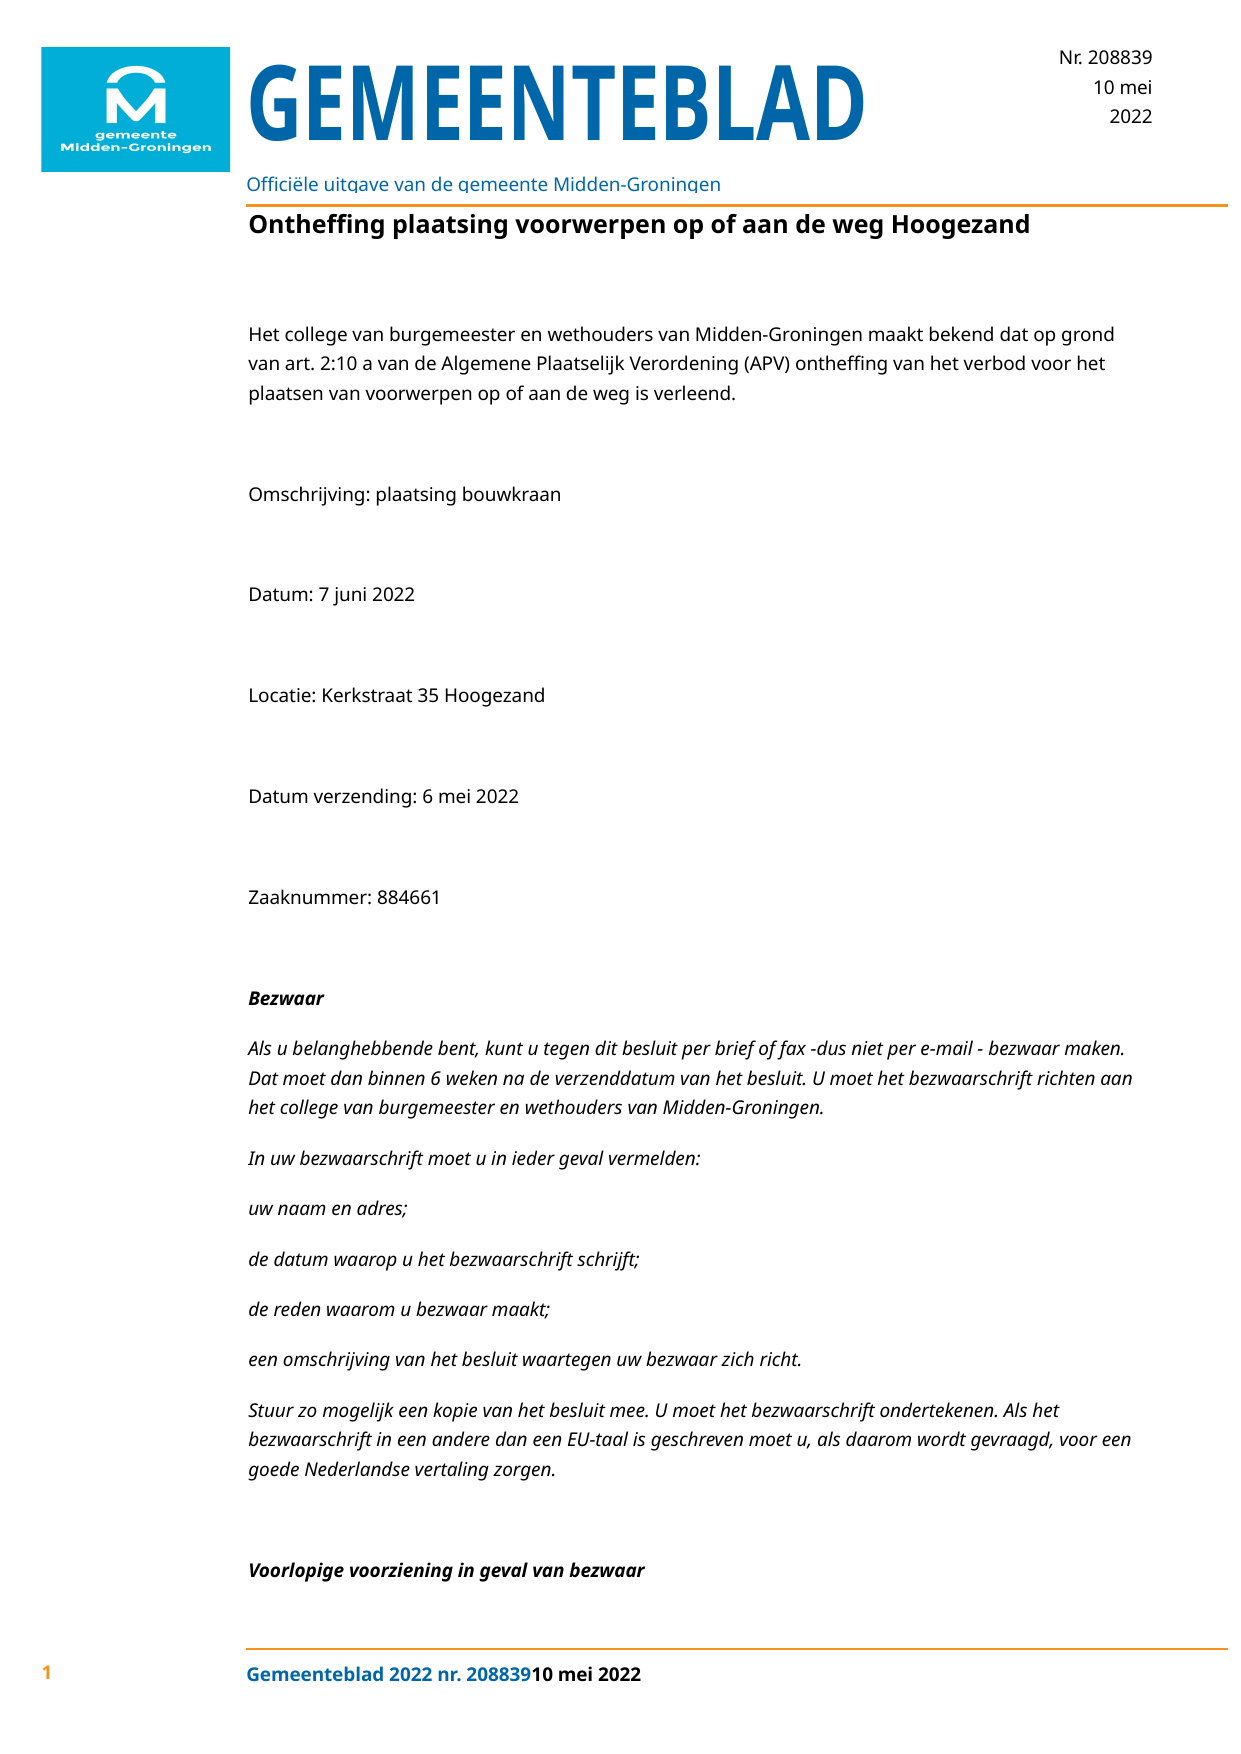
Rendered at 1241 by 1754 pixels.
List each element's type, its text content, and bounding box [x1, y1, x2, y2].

picture [107, 89, 165, 122]
text Als u belanghebbende bent, kunt u tegen dit besluit per brief of fax -dus niet per e-mail - bezwaar maken. Dat moet dan binnen 6 weken na de verzenddatum van het besluit. U moet het bezwaarschrift richten aan het college van burgemeester en wethouders van Midden-Groningen. [248, 1035, 1152, 1120]
text Datum: 7 juni 2022 [248, 582, 1152, 607]
picture [184, 146, 190, 153]
text Locatie: Kerkstraat 35 Hoogezand [248, 682, 1152, 708]
text uw naam en adres; [248, 1195, 1152, 1221]
text een omschrijving van het besluit waartegen uw bezwaar zich richt. [248, 1347, 1152, 1372]
text Het college van burgemeester en wethouders van Midden-Groningen maakt bekend dat op grond van art. 2:10 a van de Algemene Plaatselijk Verordening (APV) ontheffing van het verbod voor het plaatsen van voorwerpen op of aan de weg is verleend. [248, 321, 1152, 406]
text In uw bezwaarschrift moet u in ieder geval vermelden: [248, 1145, 1152, 1171]
text Datum verzending: 6 mei 2022 [248, 783, 1152, 809]
text Ontheffing plaatsing voorwerpen op of aan de weg Hoogezand [248, 207, 1152, 241]
text Omschrijving: plaatsing bouwkraan [248, 481, 1152, 506]
text Voorlopige voorziening in geval van bezwaar [248, 1557, 1152, 1583]
text Stuur zo mogelijk een kopie van het besluit mee. U moet het bezwaarschrift ondertekenen. Als het bezwaarschrift in een andere dan een EU-taal is geschreven moet u, als daarom wordt gevraagd, voor een goede Nederlandse vertaling zorgen. [248, 1397, 1152, 1482]
picture [108, 66, 164, 82]
text Zaaknummer: 884661 [248, 884, 1152, 910]
text de reden waarom u bezwaar maakt; [248, 1296, 1152, 1322]
text de datum waarop u het bezwaarschrift schrijft; [248, 1246, 1152, 1271]
text Bezwaar [248, 985, 1152, 1011]
